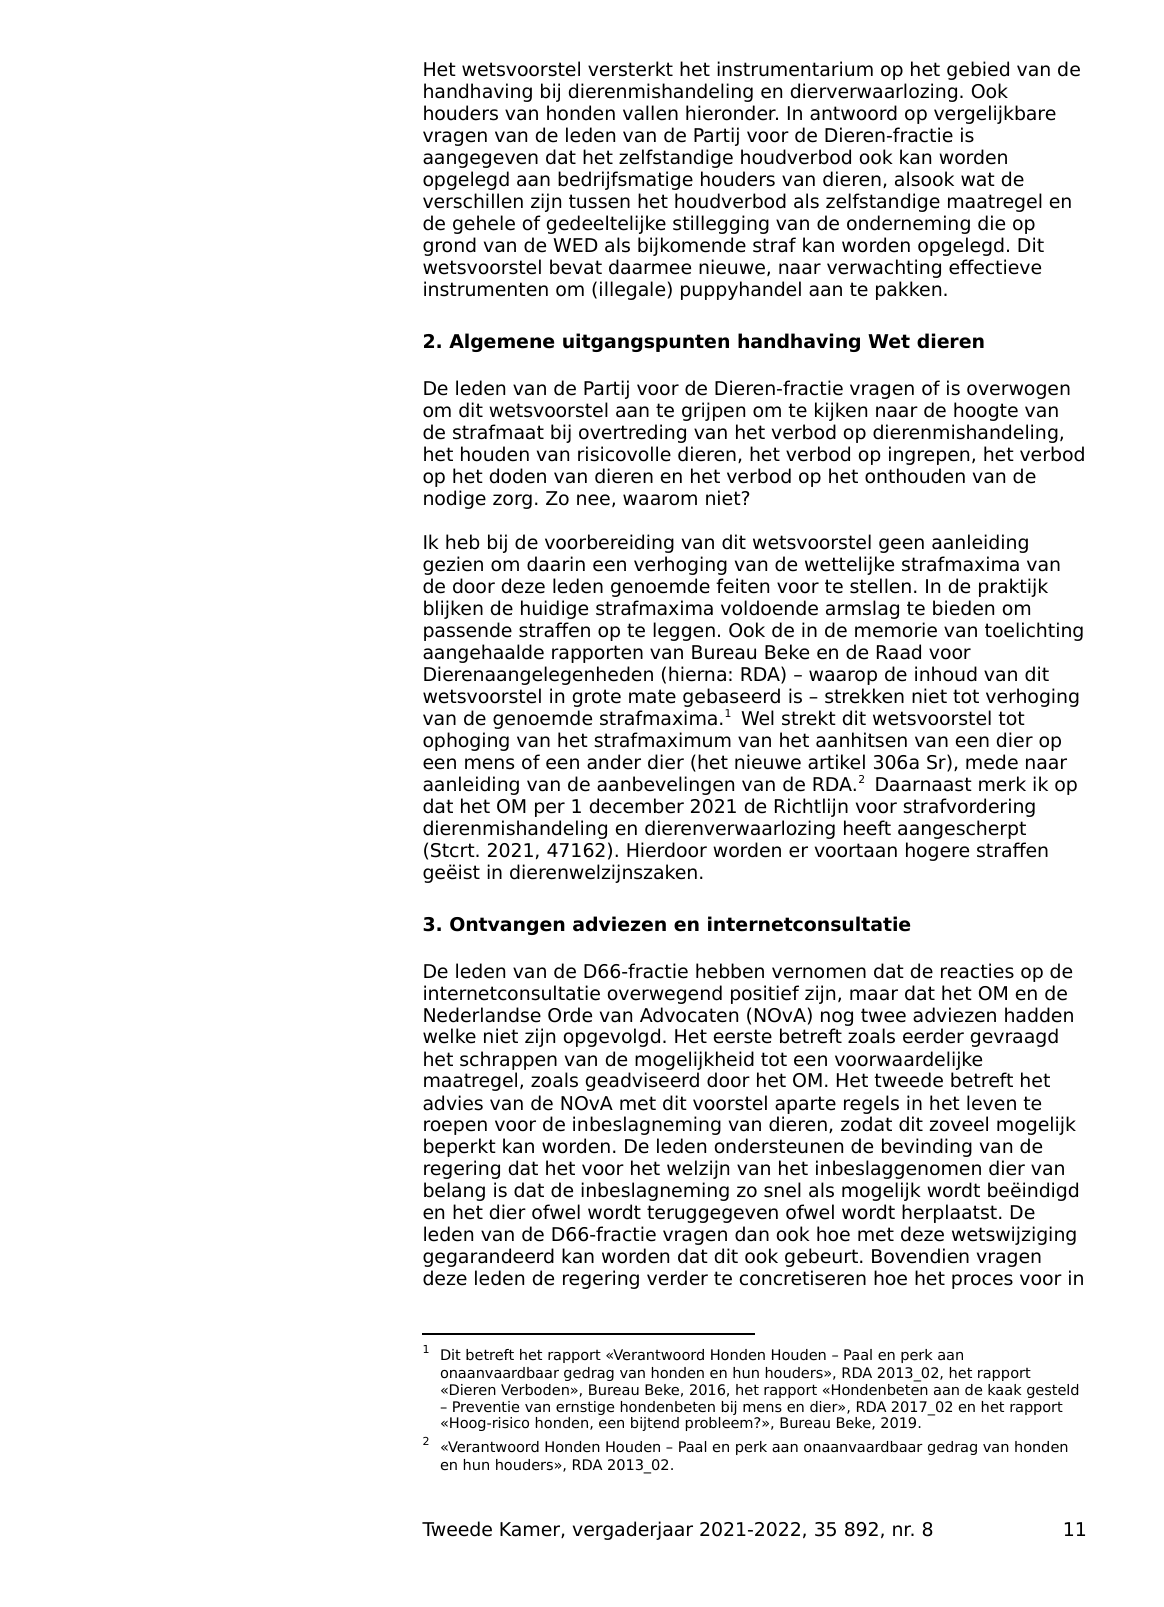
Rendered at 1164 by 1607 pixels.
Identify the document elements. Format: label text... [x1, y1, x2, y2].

text De leden van de Partij voor de Dieren-fractie vragen of is overwogen om dit wetsvoorstel aan te grijpen om te kijken naar de hoogte van de strafmaat bij overtreding van het verbod op dierenmishandeling, het houden van risicovolle dieren, het verbod op ingrepen, het verbod op het doden van dieren en het verbod op het onthouden van de nodige zorg. Zo nee, waarom niet? [422, 378, 1087, 510]
text Ik heb bij de voorbereiding van dit wetsvoorstel geen aanleiding gezien om daarin een verhoging van de wettelijke strafmaxima van de door deze leden genoemde feiten voor te stellen. In de praktijk blijken de huidige strafmaxima voldoende armslag te bieden om passende straffen op te leggen. Ook de in de memorie van toelichting aangehaalde rapporten van Bureau Beke en de Raad voor Dierenaangelegenheden (hierna: RDA) – waarop de inhoud van dit wetsvoorstel in grote mate gebaseerd is – strekken niet tot verhoging van de genoemde strafmaxima. Wel strekt dit wetsvoorstel tot ophoging van het strafmaximum van het aanhitsen van een dier op een mens of een ander dier (het nieuwe artikel 306a Sr), mede naar aanleiding van de aanbevelingen van de RDA. Daarnaast merk ik op dat het OM per 1 december 2021 de Richtlijn voor strafvordering dierenmishandeling en dierenverwaarlozing heeft aangescherpt (Stcrt. 2021, 47162). Hierdoor worden er voortaan hogere straffen geëist in dierenwelzijnszaken. [422, 532, 1087, 883]
text «Verantwoord Honden Houden – Paal en perk aan onaanvaardbaar gedrag van honden en hun houders», RDA 2013_02. [422, 1435, 1087, 1474]
text De leden van de D66-fractie hebben vernomen dat de reacties op de internetconsultatie overwegend positief zijn, maar dat het OM en de Nederlandse Orde van Advocaten (NOvA) nog twee adviezen hadden welke niet zijn opgevolgd. Het eerste betreft zoals eerder gevraagd het schrappen van de mogelijkheid tot een voorwaardelijke maatregel, zoals geadviseerd door het OM. Het tweede betreft het advies van de NOvA met dit voorstel aparte regels in het leven te roepen voor de inbeslagneming van dieren, zodat dit zoveel mogelijk beperkt kan worden. De leden ondersteunen de bevinding van de regering dat het voor het welzijn van het inbeslaggenomen dier van belang is dat de inbeslagneming zo snel als mogelijk wordt beëindigd en het dier ofwel wordt teruggegeven ofwel wordt herplaatst. De leden van de D66-fractie vragen dan ook hoe met deze wetswijziging gegarandeerd kan worden dat dit ook gebeurt. Bovendien vragen deze leden de regering verder te concretiseren hoe het proces voor in [422, 961, 1087, 1290]
subtitle 2. Algemene uitgangspunten handhaving Wet dieren [422, 331, 1087, 353]
text Dit betreft het rapport «Verantwoord Honden Houden – Paal en perk aan onaanvaardbaar gedrag van honden en hun houders», RDA 2013_02, het rapport «Dieren Verboden», Bureau Beke, 2016, het rapport «Hondenbeten aan de kaak gesteld – Preventie van ernstige hondenbeten bij mens en dier», RDA 2017_02 en het rapport «Hoog-risico honden, een bijtend probleem?», Bureau Beke, 2019. [422, 1343, 1087, 1432]
text Het wetsvoorstel versterkt het instrumentarium op het gebied van de handhaving bij dierenmishandeling en dierverwaarlozing. Ook houders van honden vallen hieronder. In antwoord op vergelijkbare vragen van de leden van de Partij voor de Dieren-fractie is aangegeven dat het zelfstandige houdverbod ook kan worden opgelegd aan bedrijfsmatige houders van dieren, alsook wat de verschillen zijn tussen het houdverbod als zelfstandige maatregel en de gehele of gedeeltelijke stillegging van de onderneming die op grond van de WED als bijkomende straf kan worden opgelegd. Dit wetsvoorstel bevat daarmee nieuwe, naar verwachting effectieve instrumenten om (illegale) puppyhandel aan te pakken. [422, 59, 1087, 301]
subtitle 3. Ontvangen adviezen en internetconsultatie [422, 913, 1087, 936]
